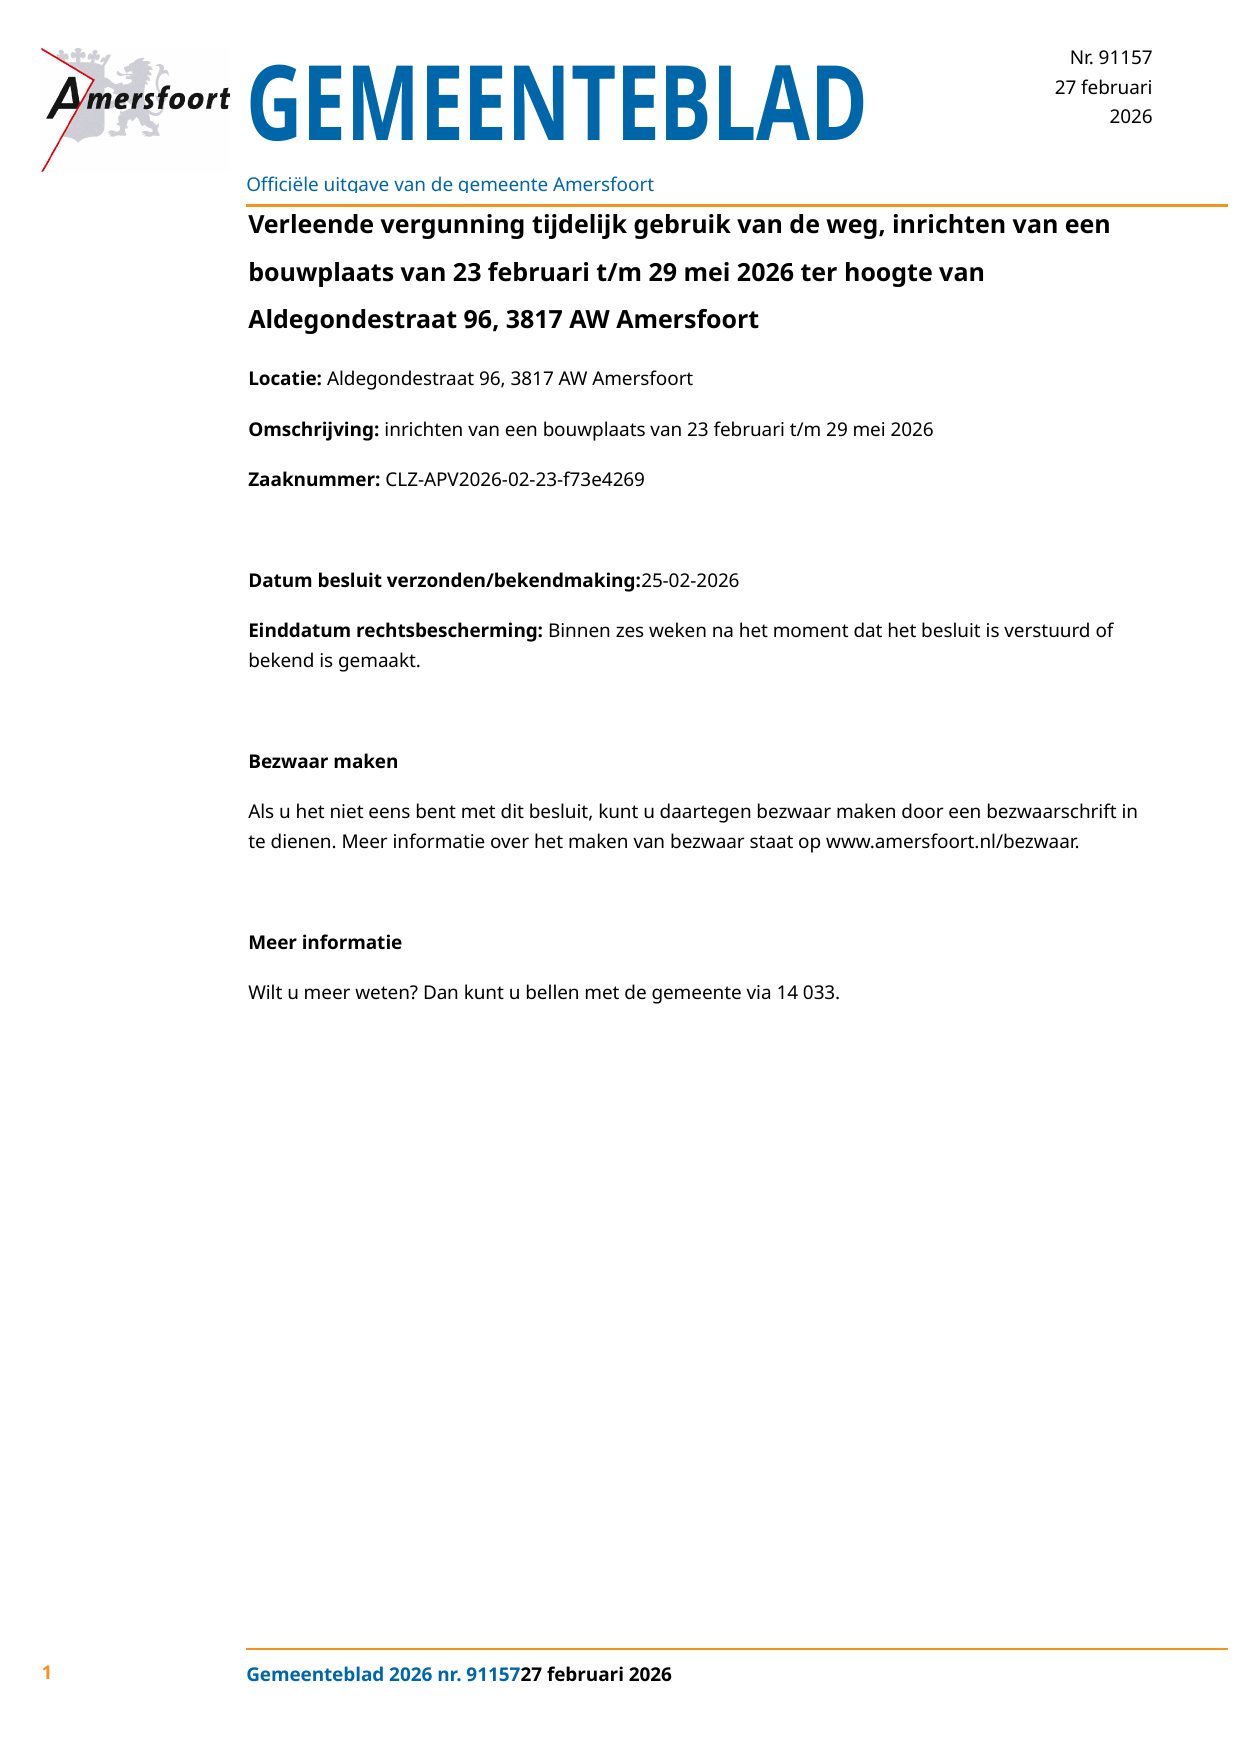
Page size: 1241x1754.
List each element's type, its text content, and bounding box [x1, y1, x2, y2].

text Omschrijving: inrichten van een bouwplaats van 23 februari t/m 29 mei 2026 [248, 416, 1152, 442]
text Einddatum rechtsbescherming: Binnen zes weken na het moment dat het besluit is verstuurd of bekend is gemaakt. [248, 618, 1152, 673]
text Datum besluit verzonden/bekendmaking:25-02-2026 [248, 567, 1152, 593]
picture [41, 47, 231, 172]
text Verleende vergunning tijdelijk gebruik van de weg, inrichten van een bouwplaats van 23 februari t/m 29 mei 2026 ter hoogte van Aldegondestraat 96, 3817 AW Amersfoort [248, 207, 1152, 336]
text Meer informatie [248, 929, 1152, 954]
text Zaaknummer: CLZ-APV2026-02-23-f73e4269 [248, 466, 1152, 492]
text Locatie: Aldegondestraat 96, 3817 AW Amersfoort [248, 366, 1152, 391]
text Als u het niet eens bent met dit besluit, kunt u daartegen bezwaar maken door een bezwaarschrift in te dienen. Meer informatie over het maken van bezwaar staat op www.amersfoort.nl/bezwaar. [248, 798, 1152, 854]
text Bezwaar maken [248, 748, 1152, 774]
text Wilt u meer weten? Dan kunt u bellen met de gemeente via 14 033. [248, 979, 1152, 1005]
